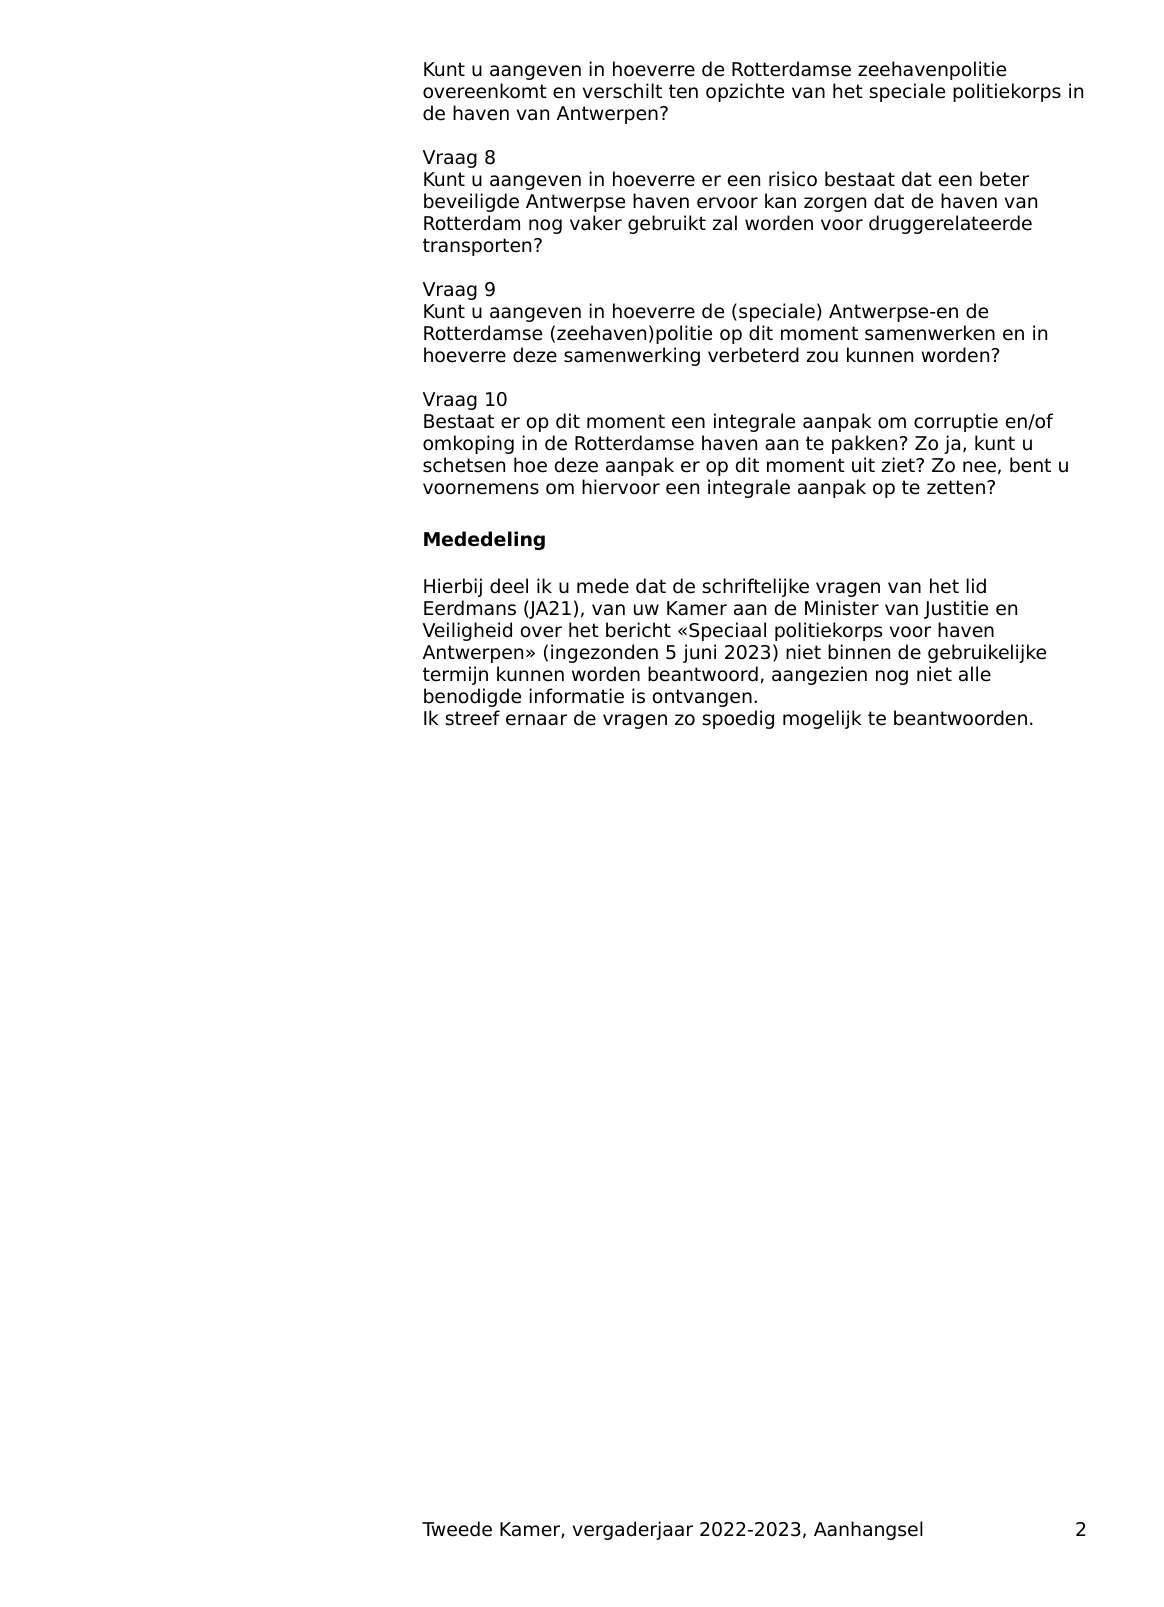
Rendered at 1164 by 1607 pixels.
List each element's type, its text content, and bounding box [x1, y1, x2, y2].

text Ik streef ernaar de vragen zo spoedig mogelijk te beantwoorden. [422, 708, 1087, 730]
text Kunt u aangeven in hoeverre er een risico bestaat dat een beter beveiligde Antwerpse haven ervoor kan zorgen dat de haven van Rotterdam nog vaker gebruikt zal worden voor druggerelateerde transporten? [422, 169, 1087, 257]
text Hierbij deel ik u mede dat de schriftelijke vragen van het lid Eerdmans (JA21), van uw Kamer aan de Minister van Justitie en Veiligheid over het bericht «Speciaal politiekorps voor haven Antwerpen» (ingezonden 5 juni 2023) niet binnen de gebruikelijke termijn kunnen worden beantwoord, aangezien nog niet alle benodigde informatie is ontvangen. [422, 576, 1087, 708]
text Kunt u aangeven in hoeverre de (speciale) Antwerpse-en de Rotterdamse (zeehaven)politie op dit moment samenwerken en in hoeverre deze samenwerking verbeterd zou kunnen worden? [422, 301, 1087, 367]
text Kunt u aangeven in hoeverre de Rotterdamse zeehavenpolitie overeenkomt en verschilt ten opzichte van het speciale politiekorps in de haven van Antwerpen? [422, 59, 1087, 125]
subtitle Mededeling [422, 529, 1087, 551]
text Vraag 10 [422, 389, 1087, 411]
text Bestaat er op dit moment een integrale aanpak om corruptie en/of omkoping in de Rotterdamse haven aan te pakken? Zo ja, kunt u schetsen hoe deze aanpak er op dit moment uit ziet? Zo nee, bent u voornemens om hiervoor een integrale aanpak op te zetten? [422, 411, 1087, 499]
text Vraag 9 [422, 279, 1087, 301]
text Vraag 8 [422, 147, 1087, 169]
